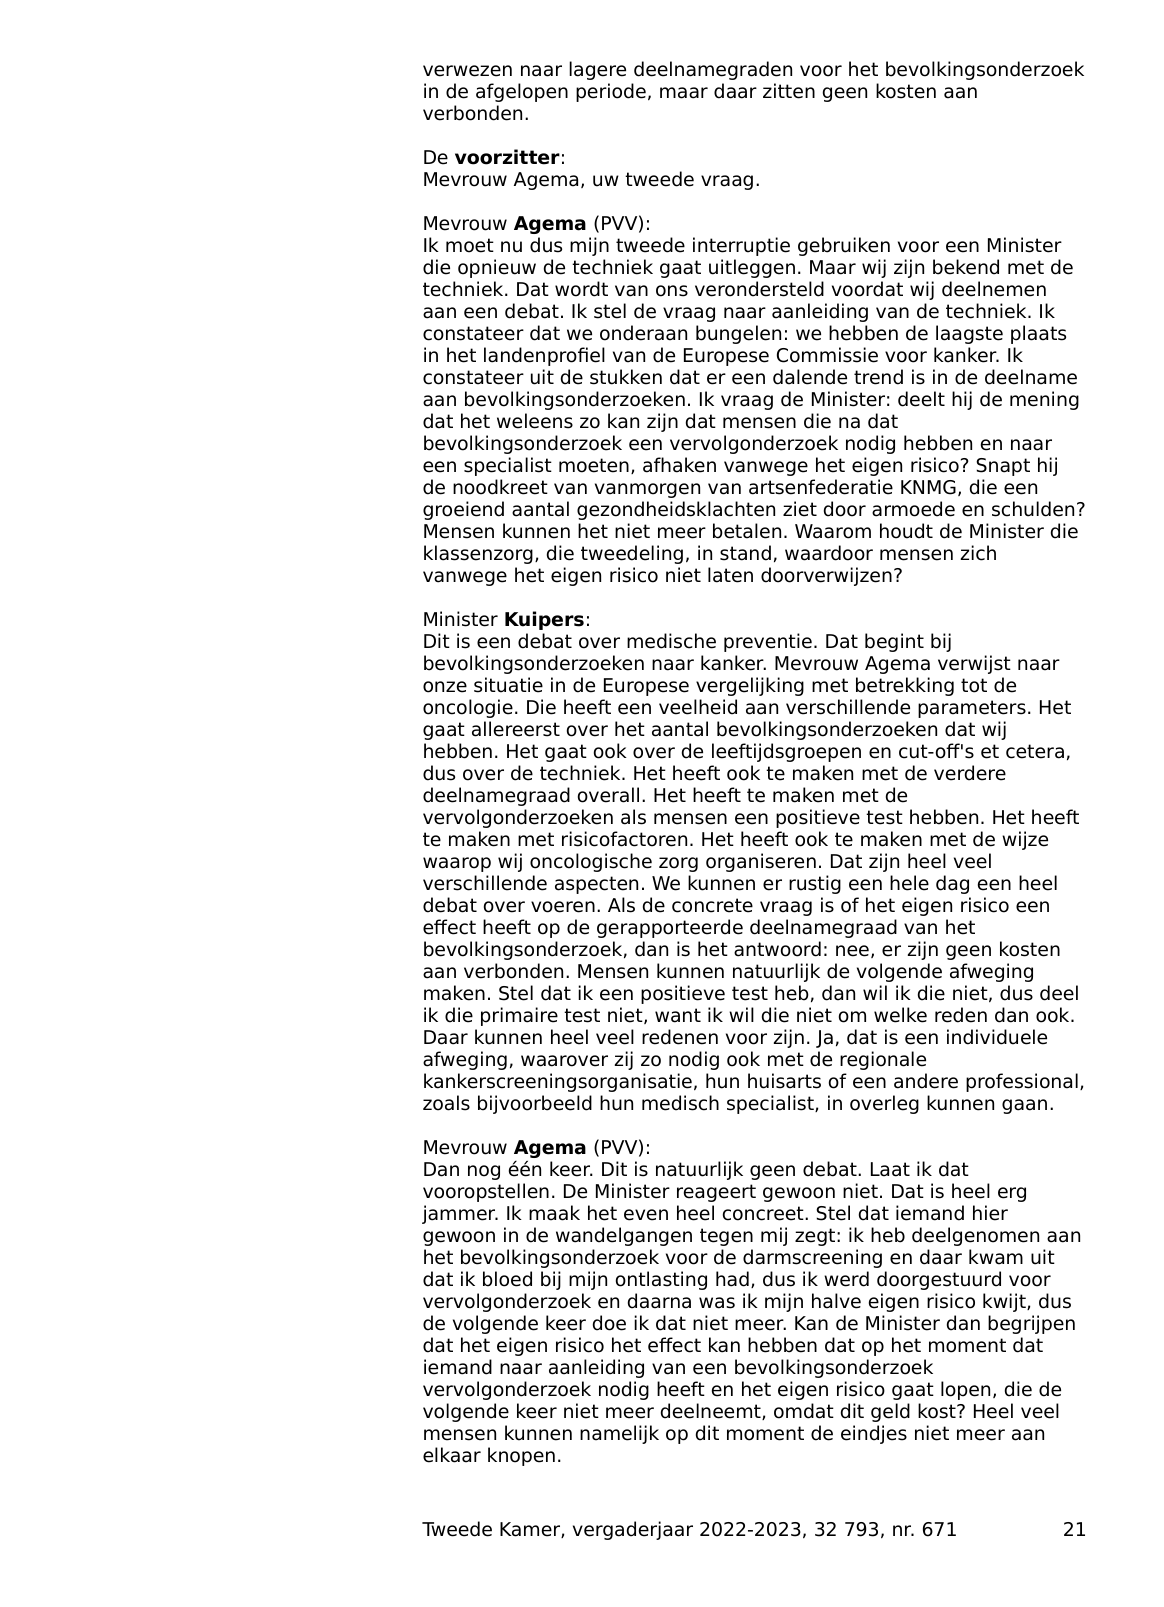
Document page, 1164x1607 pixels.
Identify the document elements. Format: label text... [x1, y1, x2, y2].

text De voorzitter: [422, 147, 1087, 169]
text Ik moet nu dus mijn tweede interruptie gebruiken voor een Minister die opnieuw de techniek gaat uitleggen. Maar wij zijn bekend met de techniek. Dat wordt van ons verondersteld voordat wij deelnemen aan een debat. Ik stel de vraag naar aanleiding van de techniek. Ik constateer dat we onderaan bungelen: we hebben de laagste plaats in het landenprofiel van de Europese Commissie voor kanker. Ik constateer uit de stukken dat er een dalende trend is in de deelname aan bevolkingsonderzoeken. Ik vraag de Minister: deelt hij de mening dat het weleens zo kan zijn dat mensen die na dat bevolkingsonderzoek een vervolgonderzoek nodig hebben en naar een specialist moeten, afhaken vanwege het eigen risico? Snapt hij de noodkreet van vanmorgen van artsenfederatie KNMG, die een groeiend aantal gezondheidsklachten ziet door armoede en schulden? Mensen kunnen het niet meer betalen. Waarom houdt de Minister die klassenzorg, die tweedeling, in stand, waardoor mensen zich vanwege het eigen risico niet laten doorverwijzen? [422, 235, 1087, 587]
text Dit is een debat over medische preventie. Dat begint bij bevolkingsonderzoeken naar kanker. Mevrouw Agema verwijst naar onze situatie in de Europese vergelijking met betrekking tot de oncologie. Die heeft een veelheid aan verschillende parameters. Het gaat allereerst over het aantal bevolkingsonderzoeken dat wij hebben. Het gaat ook over de leeftijdsgroepen en cut-off's et cetera, dus over de techniek. Het heeft ook te maken met de verdere deelnamegraad overall. Het heeft te maken met de vervolgonderzoeken als mensen een positieve test hebben. Het heeft te maken met risicofactoren. Het heeft ook te maken met de wijze waarop wij oncologische zorg organiseren. Dat zijn heel veel verschillende aspecten. We kunnen er rustig een hele dag een heel debat over voeren. Als de concrete vraag is of het eigen risico een effect heeft op de gerapporteerde deelnamegraad van het bevolkingsonderzoek, dan is het antwoord: nee, er zijn geen kosten aan verbonden. Mensen kunnen natuurlijk de volgende afweging maken. Stel dat ik een positieve test heb, dan wil ik die niet, dus deel ik die primaire test niet, want ik wil die niet om welke reden dan ook. Daar kunnen heel veel redenen voor zijn. Ja, dat is een individuele afweging, waarover zij zo nodig ook met de regionale kankerscreeningsorganisatie, hun huisarts of een andere professional, zoals bijvoorbeeld hun medisch specialist, in overleg kunnen gaan. [422, 631, 1087, 1115]
text Mevrouw Agema, uw tweede vraag. [422, 169, 1087, 191]
text Mevrouw Agema (PVV): [422, 213, 1087, 235]
text Minister Kuipers: [422, 609, 1087, 631]
text Mevrouw Agema (PVV): [422, 1137, 1087, 1159]
text Dan nog één keer. Dit is natuurlijk geen debat. Laat ik dat vooropstellen. De Minister reageert gewoon niet. Dat is heel erg jammer. Ik maak het even heel concreet. Stel dat iemand hier gewoon in de wandelgangen tegen mij zegt: ik heb deelgenomen aan het bevolkingsonderzoek voor de darmscreening en daar kwam uit dat ik bloed bij mijn ontlasting had, dus ik werd doorgestuurd voor vervolgonderzoek en daarna was ik mijn halve eigen risico kwijt, dus de volgende keer doe ik dat niet meer. Kan de Minister dan begrijpen dat het eigen risico het effect kan hebben dat op het moment dat iemand naar aanleiding van een bevolkingsonderzoek vervolgonderzoek nodig heeft en het eigen risico gaat lopen, die de volgende keer niet meer deelneemt, omdat dit geld kost? Heel veel mensen kunnen namelijk op dit moment de eindjes niet meer aan elkaar knopen. [422, 1159, 1087, 1467]
text verwezen naar lagere deelnamegraden voor het bevolkingsonderzoek in de afgelopen periode, maar daar zitten geen kosten aan verbonden. [422, 59, 1087, 125]
